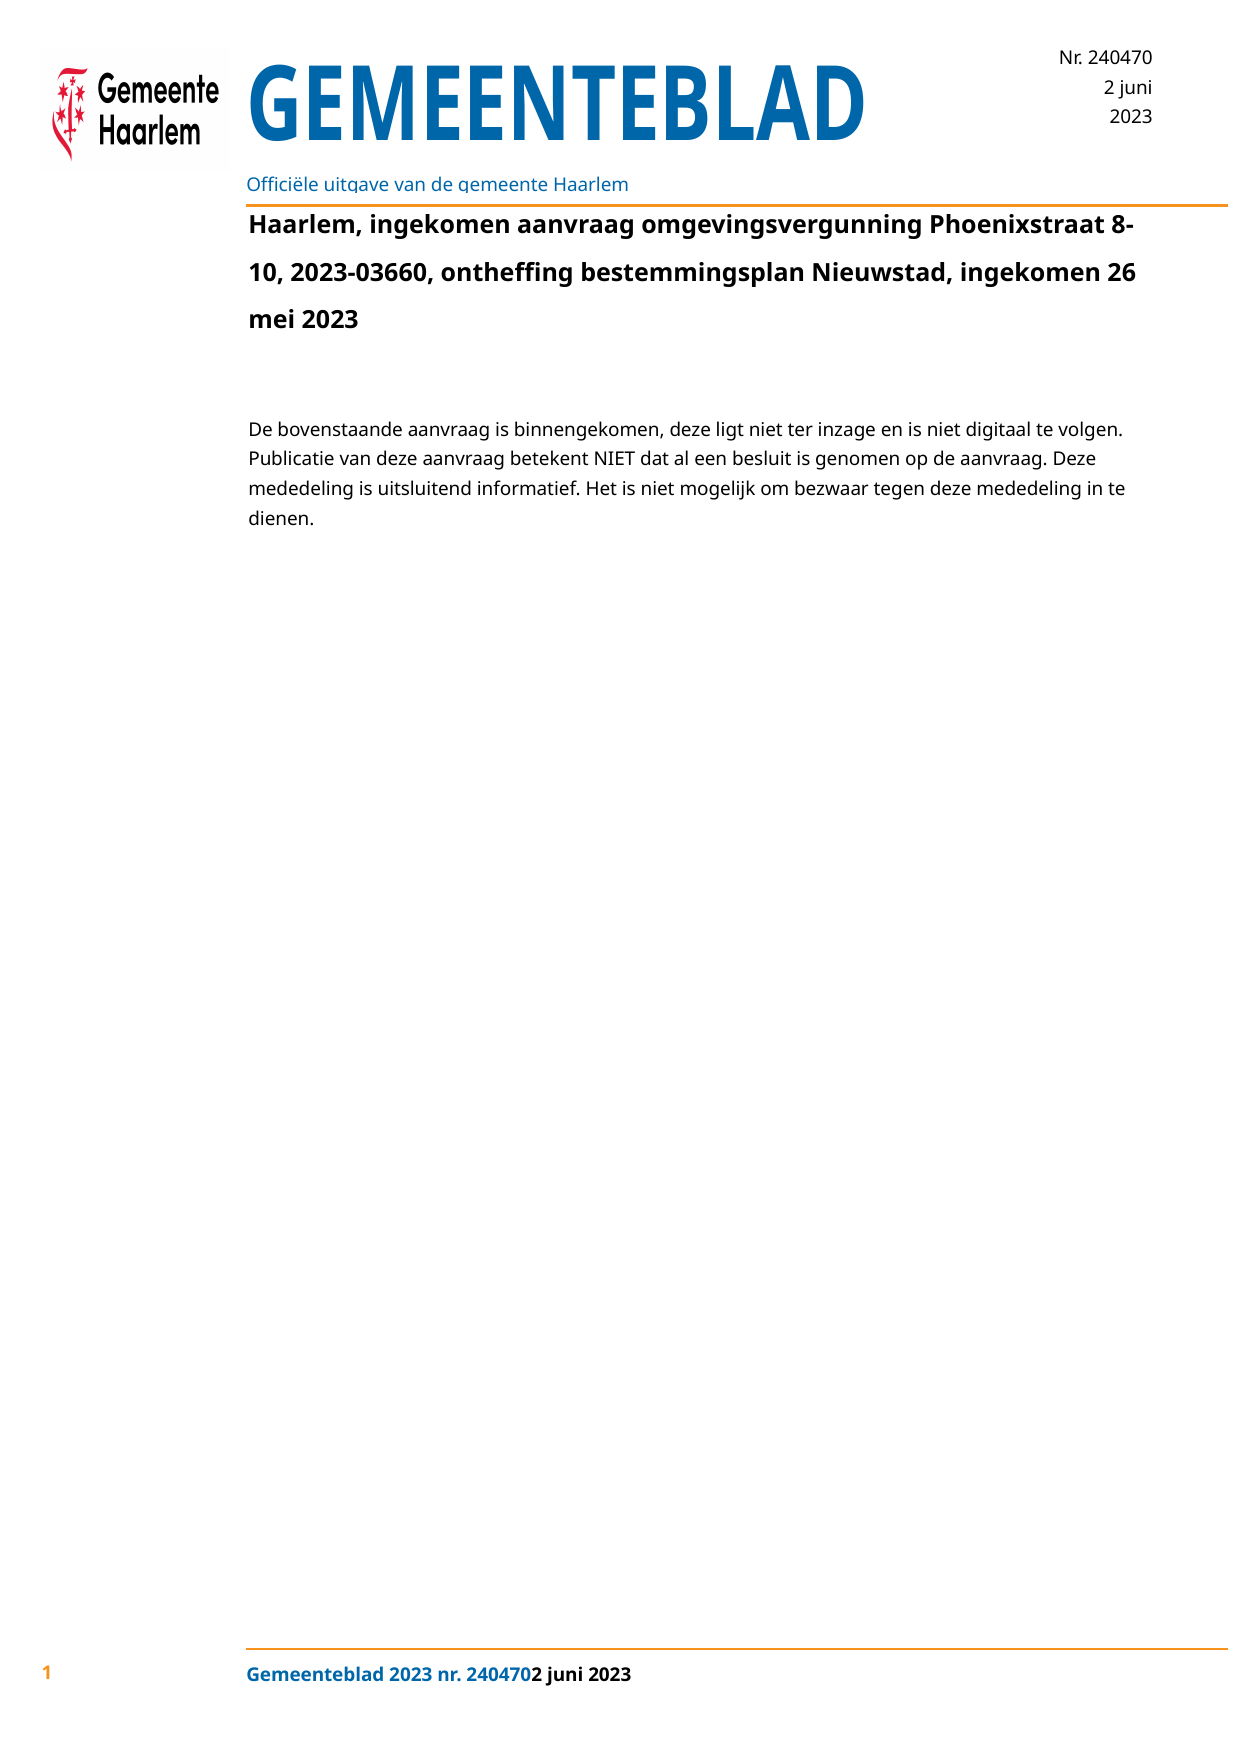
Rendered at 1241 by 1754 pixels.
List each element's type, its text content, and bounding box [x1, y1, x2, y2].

picture [41, 47, 231, 172]
text Haarlem, ingekomen aanvraag omgevingsvergunning Phoenixstraat 8-10, 2023-03660, ontheffing bestemmingsplan Nieuwstad, ingekomen 26 mei 2023 [248, 207, 1152, 336]
text De bovenstaande aanvraag is binnengekomen, deze ligt niet ter inzage en is niet digitaal te volgen. Publicatie van deze aanvraag betekent NIET dat al een besluit is genomen op de aanvraag. Deze mededeling is uitsluitend informatief. Het is niet mogelijk om bezwaar tegen deze mededeling in te dienen. [248, 416, 1152, 530]
